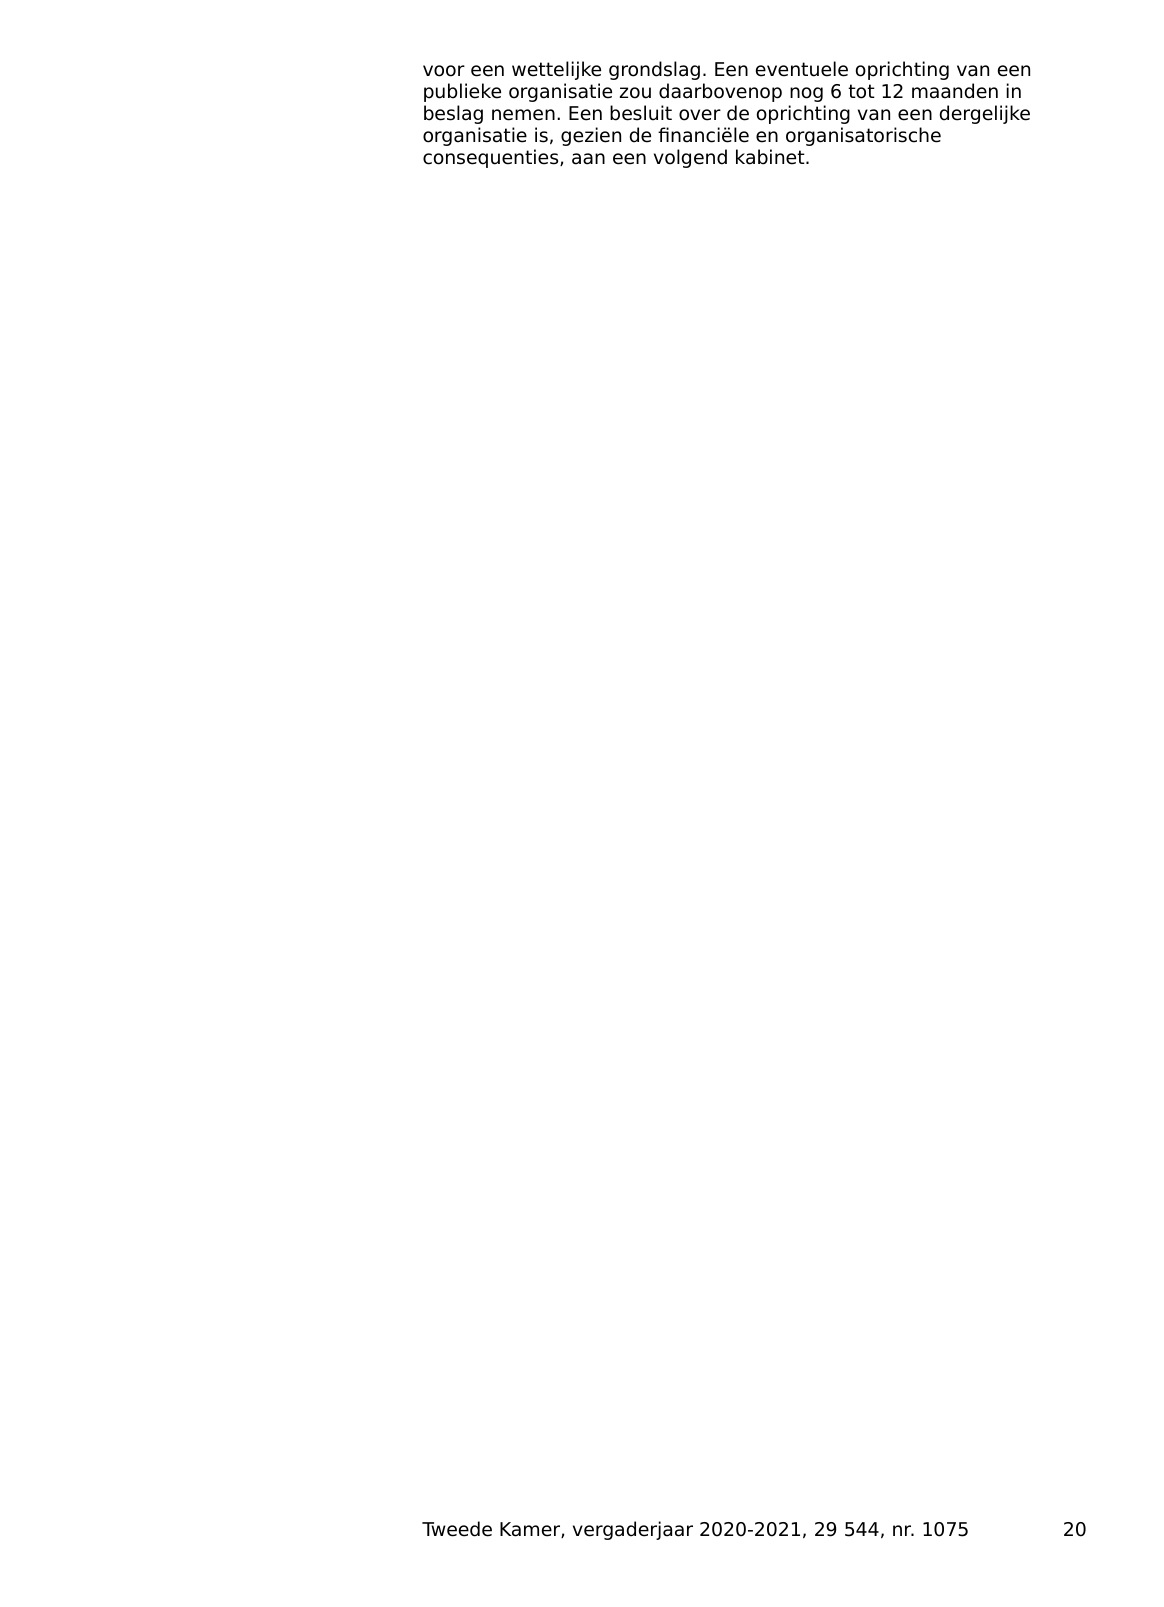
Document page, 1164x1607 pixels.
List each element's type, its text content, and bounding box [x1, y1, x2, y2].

text voor een wettelijke grondslag. Een eventuele oprichting van een publieke organisatie zou daarbovenop nog 6 tot 12 maanden in beslag nemen. Een besluit over de oprichting van een dergelijke organisatie is, gezien de financiële en organisatorische consequenties, aan een volgend kabinet. [422, 59, 1087, 169]
